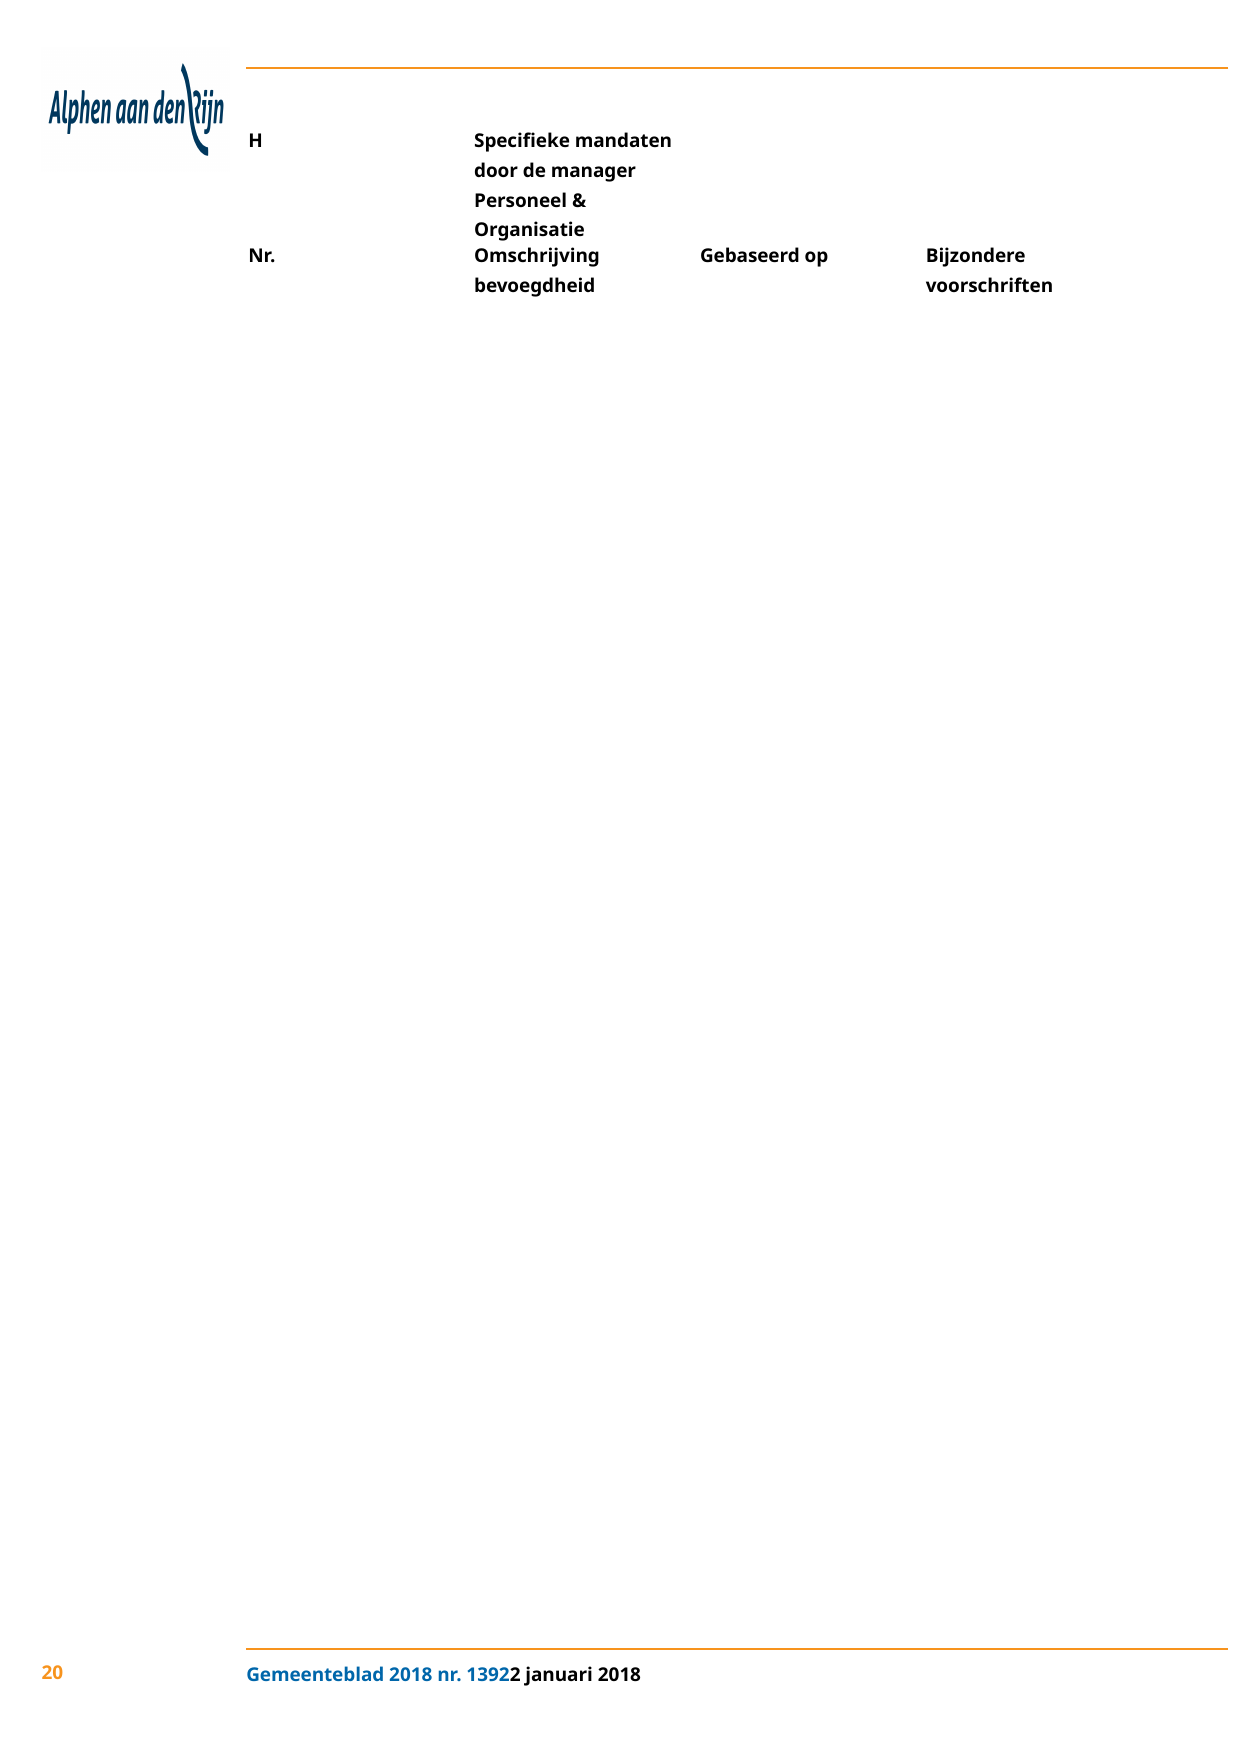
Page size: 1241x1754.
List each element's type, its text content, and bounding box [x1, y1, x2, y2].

table_header H [248, 128, 474, 242]
table_cell Gebaseerd op [700, 242, 926, 297]
table_cell Nr. [248, 242, 474, 297]
table_cell [248, 298, 474, 323]
table_header [926, 128, 1152, 242]
table_cell Bijzondere voorschriften [926, 242, 1152, 297]
table_header [700, 128, 926, 242]
picture [41, 47, 231, 172]
table_cell Omschrijving bevoegdheid [474, 242, 700, 297]
table_header Specifieke mandaten door de manager Personeel & Organisatie [474, 128, 700, 242]
